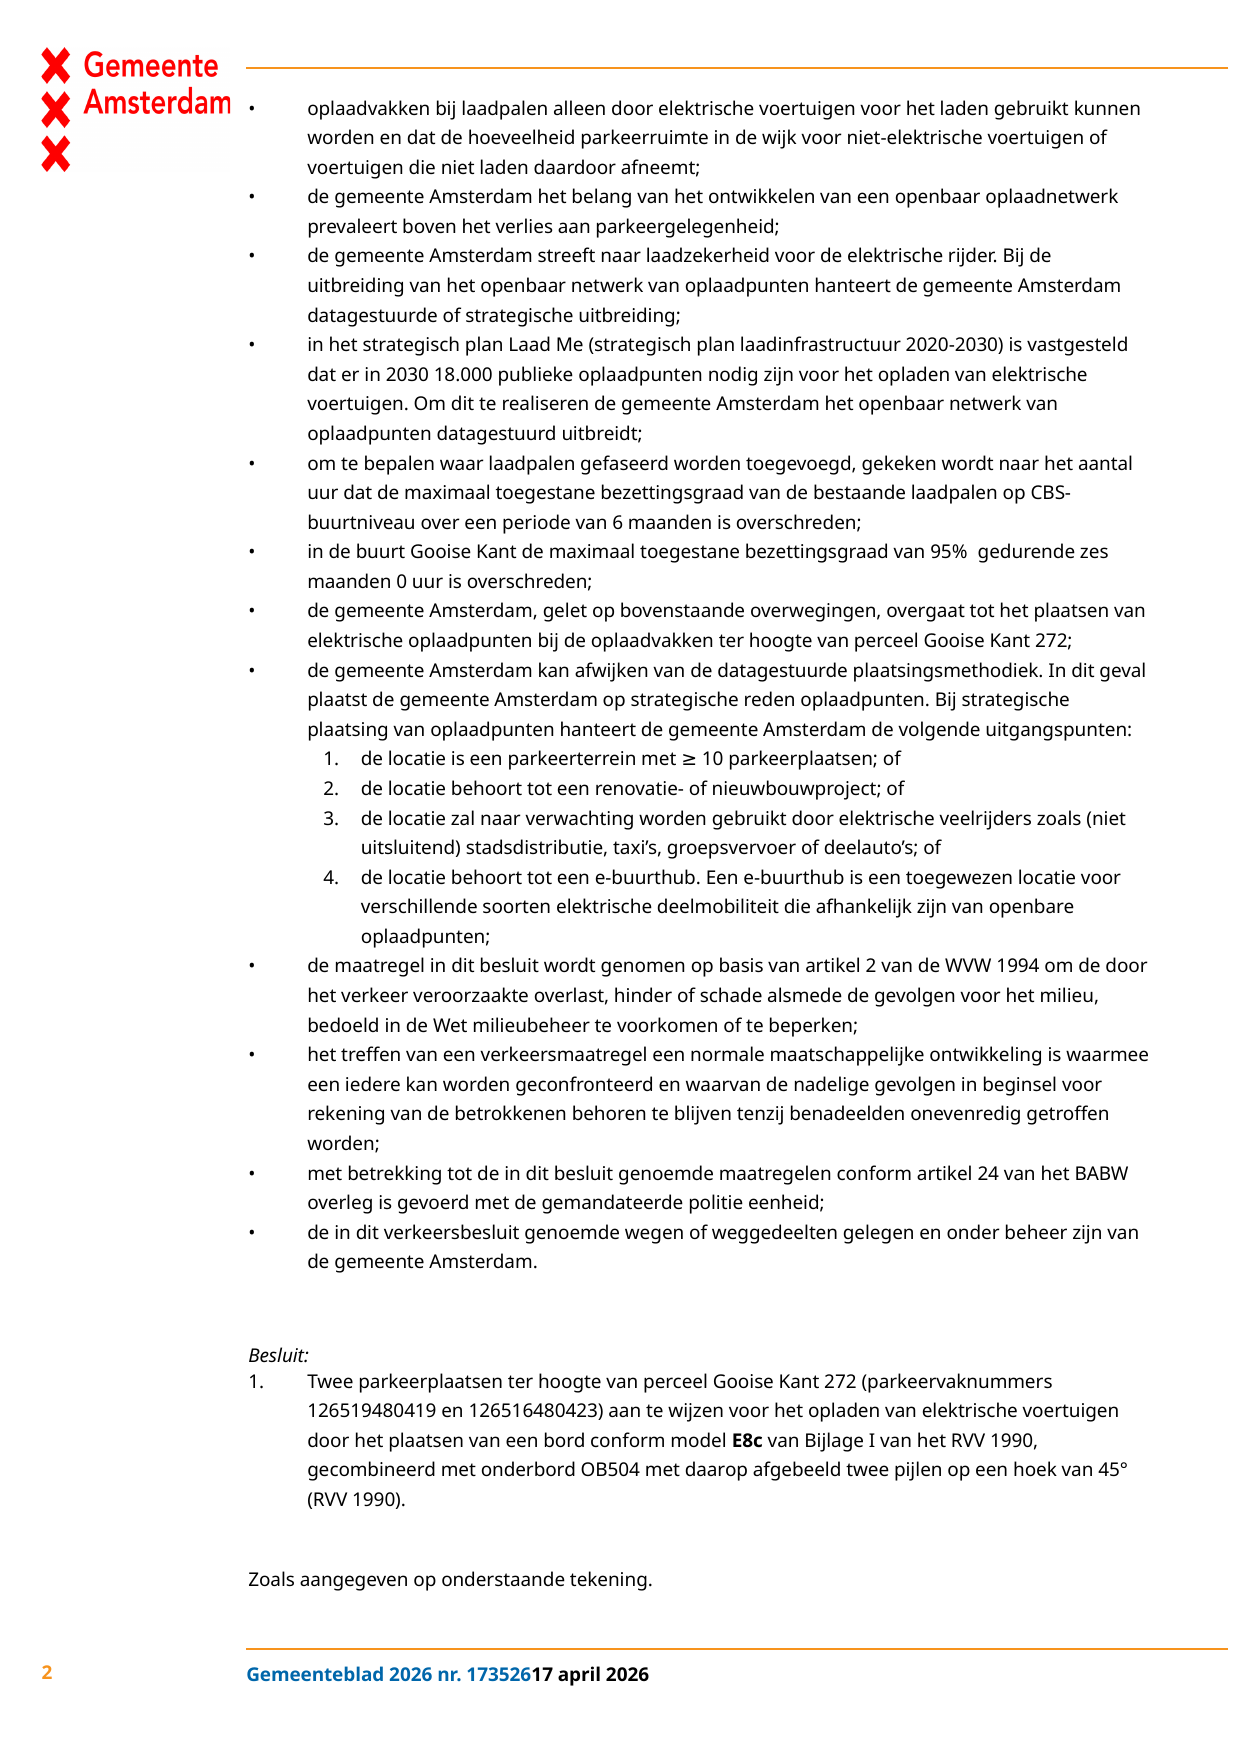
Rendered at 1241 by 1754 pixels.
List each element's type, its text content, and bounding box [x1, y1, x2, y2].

list de gemeente Amsterdam het belang van het ontwikkelen van een openbaar oplaadnetwerk prevaleert boven het verlies aan parkeergelegenheid; [248, 183, 1152, 239]
list om te bepalen waar laadpalen gefaseerd worden toegevoegd, gekeken wordt naar het aantal uur dat de maximaal toegestane bezettingsgraad van de bestaande laadpalen op CBS-buurtniveau over een periode van 6 maanden is overschreden; [248, 450, 1152, 535]
list oplaadvakken bij laadpalen alleen door elektrische voertuigen voor het laden gebruikt kunnen worden en dat de hoeveelheid parkeerruimte in de wijk voor niet-elektrische voertuigen of voertuigen die niet laden daardoor afneemt; [248, 95, 1152, 180]
list de locatie behoort tot een renovatie- of nieuwbouwproject; of [323, 775, 1152, 801]
picture [41, 47, 231, 172]
list in de buurt Gooise Kant de maximaal toegestane bezettingsgraad van 95% gedurende zes maanden 0 uur is overschreden; [248, 538, 1152, 594]
list de locatie behoort tot een e-buurthub. Een e-buurthub is een toegewezen locatie voor verschillende soorten elektrische deelmobiliteit die afhankelijk zijn van openbare oplaadpunten; [323, 864, 1152, 949]
text Besluit: [248, 1342, 1152, 1368]
list de locatie zal naar verwachting worden gebruikt door elektrische veelrijders zoals (niet uitsluitend) stadsdistributie, taxi’s, groepsvervoer of deelauto’s; of [323, 805, 1152, 860]
text Zoals aangegeven op onderstaande tekening. [248, 1566, 1152, 1592]
list in het strategisch plan Laad Me (strategisch plan laadinfrastructuur 2020-2030) is vastgesteld dat er in 2030 18.000 publieke oplaadpunten nodig zijn voor het opladen van elektrische voertuigen. Om dit te realiseren de gemeente Amsterdam het openbaar netwerk van oplaadpunten datagestuurd uitbreidt; [248, 331, 1152, 446]
list het treffen van een verkeersmaatregel een normale maatschappelijke ontwikkeling is waarmee een iedere kan worden geconfronteerd en waarvan de nadelige gevolgen in beginsel voor rekening van de betrokkenen behoren te blijven tenzij benadeelden onevenredig getroffen worden; [248, 1041, 1152, 1156]
list de gemeente Amsterdam streeft naar laadzekerheid voor de elektrische rijder. Bij de uitbreiding van het openbaar netwerk van oplaadpunten hanteert de gemeente Amsterdam datagestuurde of strategische uitbreiding; [248, 243, 1152, 328]
list Twee parkeerplaatsen ter hoogte van perceel Gooise Kant 272 (parkeervaknummers 126519480419 en 126516480423) aan te wijzen voor het opladen van elektrische voertuigen door het plaatsen van een bord conform model E8c van Bijlage I van het RVV 1990, gecombineerd met onderbord OB504 met daarop afgebeeld twee pijlen op een hoek van 45° (RVV 1990). [248, 1368, 1152, 1512]
list de gemeente Amsterdam, gelet op bovenstaande overwegingen, overgaat tot het plaatsen van elektrische oplaadpunten bij de oplaadvakken ter hoogte van perceel Gooise Kant 272; [248, 598, 1152, 653]
list met betrekking tot de in dit besluit genoemde maatregelen conform artikel 24 van het BABW overleg is gevoerd met de gemandateerde politie eenheid; [248, 1160, 1152, 1215]
list de gemeente Amsterdam kan afwijken van de datagestuurde plaatsingsmethodiek. In dit geval plaatst de gemeente Amsterdam op strategische reden oplaadpunten. Bij strategische plaatsing van oplaadpunten hanteert de gemeente Amsterdam de volgende uitgangspunten: [248, 657, 1152, 742]
list de maatregel in dit besluit wordt genomen op basis van artikel 2 van de WVW 1994 om de door het verkeer veroorzaakte overlast, hinder of schade alsmede de gevolgen voor het milieu, bedoeld in de Wet milieubeheer te voorkomen of te beperken; [248, 953, 1152, 1038]
list de locatie is een parkeerterrein met ≥ 10 parkeerplaatsen; of [323, 746, 1152, 771]
list de in dit verkeersbesluit genoemde wegen of weggedeelten gelegen en onder beheer zijn van de gemeente Amsterdam. [248, 1219, 1152, 1274]
